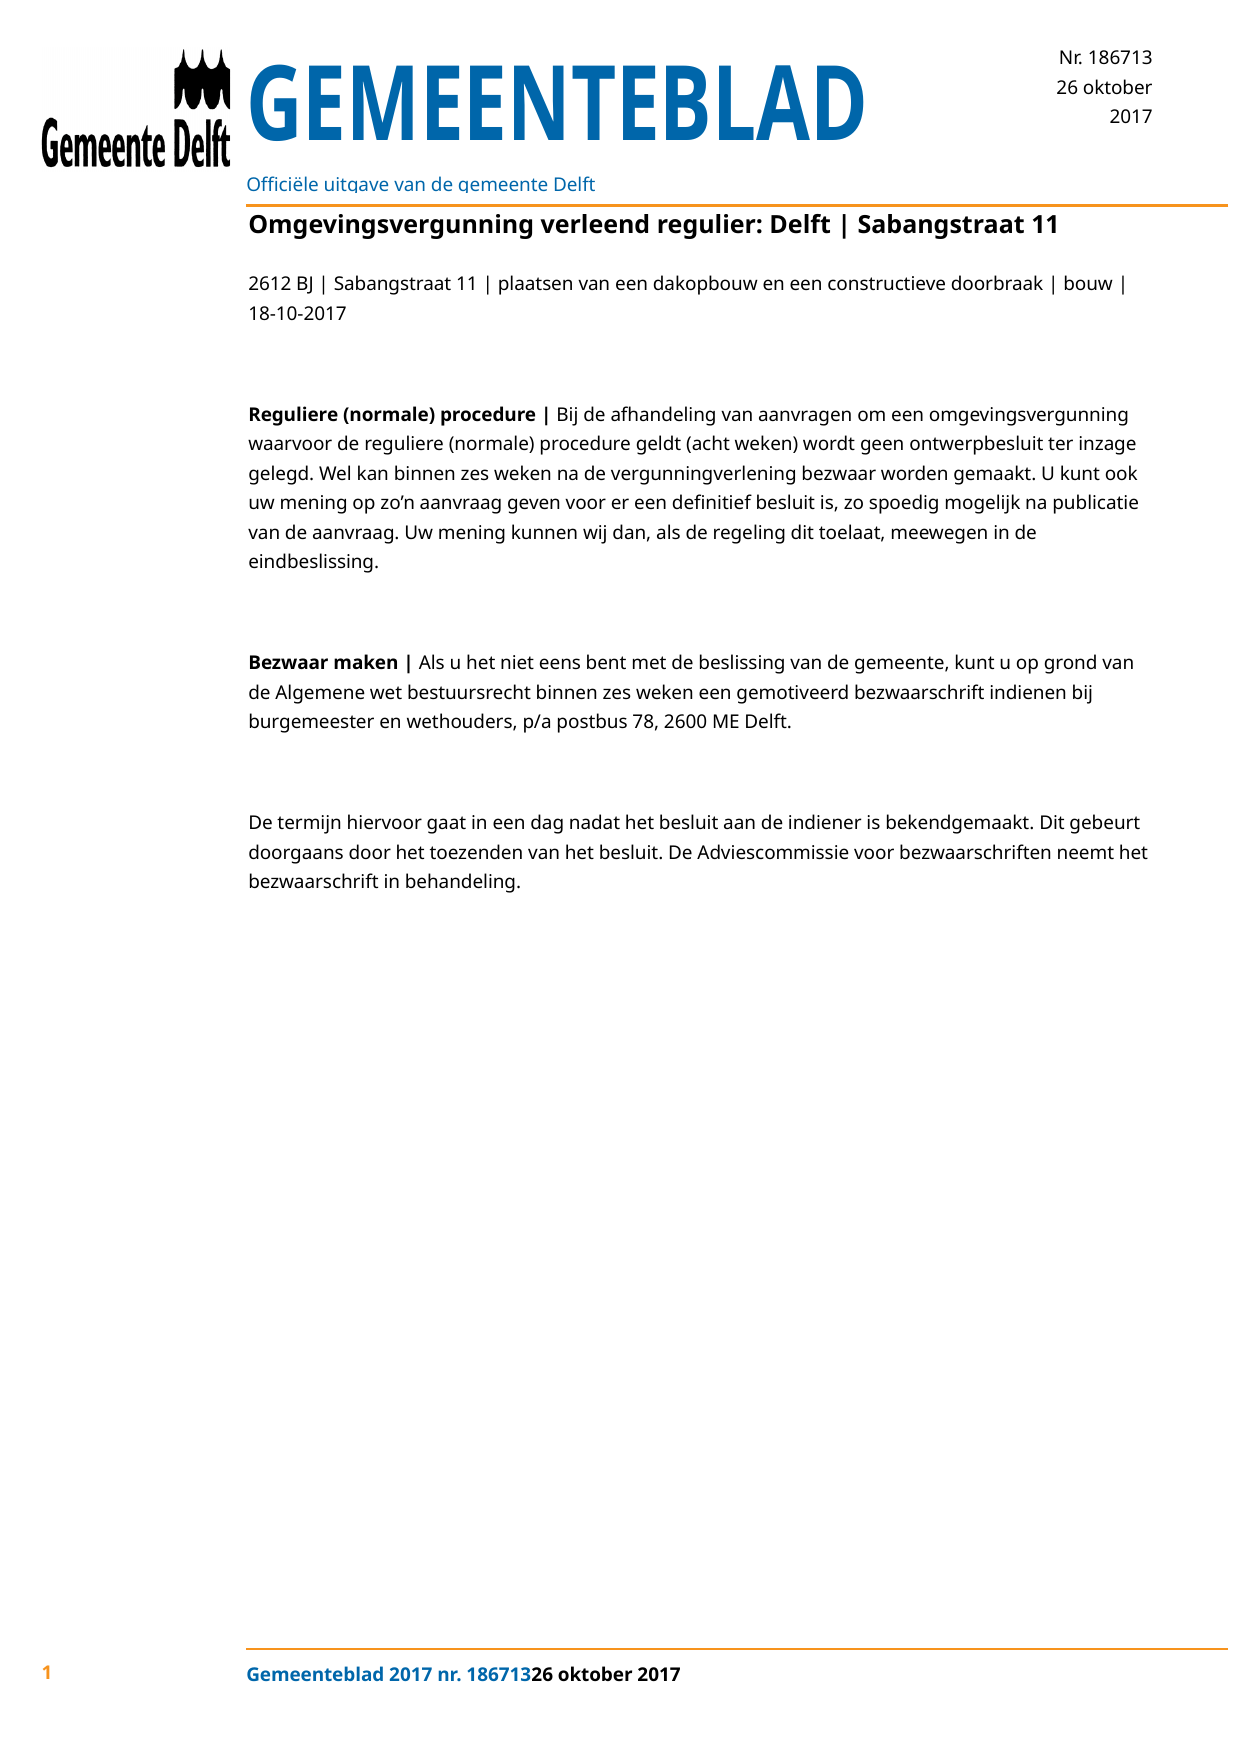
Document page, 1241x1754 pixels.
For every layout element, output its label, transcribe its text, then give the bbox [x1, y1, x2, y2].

text Bezwaar maken | Als u het niet eens bent met de beslissing van de gemeente, kunt u op grond van de Algemene wet bestuursrecht binnen zes weken een gemotiveerd bezwaarschrift indienen bij burgemeester en wethouders, p/a postbus 78, 2600 ME Delft. [248, 649, 1152, 734]
text De termijn hiervoor gaat in een dag nadat het besluit aan de indiener is bekendgemaakt. Dit gebeurt doorgaans door het toezenden van het besluit. De Adviescommissie voor bezwaarschriften neemt het bezwaarschrift in behandeling. [248, 809, 1152, 894]
picture [41, 47, 231, 172]
text Omgevingsvergunning verleend regulier: Delft | Sabangstraat 11 [248, 207, 1152, 241]
text 2612 BJ | Sabangstraat 11 | plaatsen van een dakopbouw en een constructieve doorbraak | bouw | 18-10-2017 [248, 270, 1152, 326]
text Reguliere (normale) procedure | Bij de afhandeling van aanvragen om een omgevingsvergunning waarvoor de reguliere (normale) procedure geldt (acht weken) wordt geen ontwerpbesluit ter inzage gelegd. Wel kan binnen zes weken na de vergunningverlening bezwaar worden gemaakt. U kunt ook uw mening op zo’n aanvraag geven voor er een definitief besluit is, zo spoedig mogelijk na publicatie van de aanvraag. Uw mening kunnen wij dan, als de regeling dit toelaat, meewegen in de eindbeslissing. [248, 401, 1152, 574]
